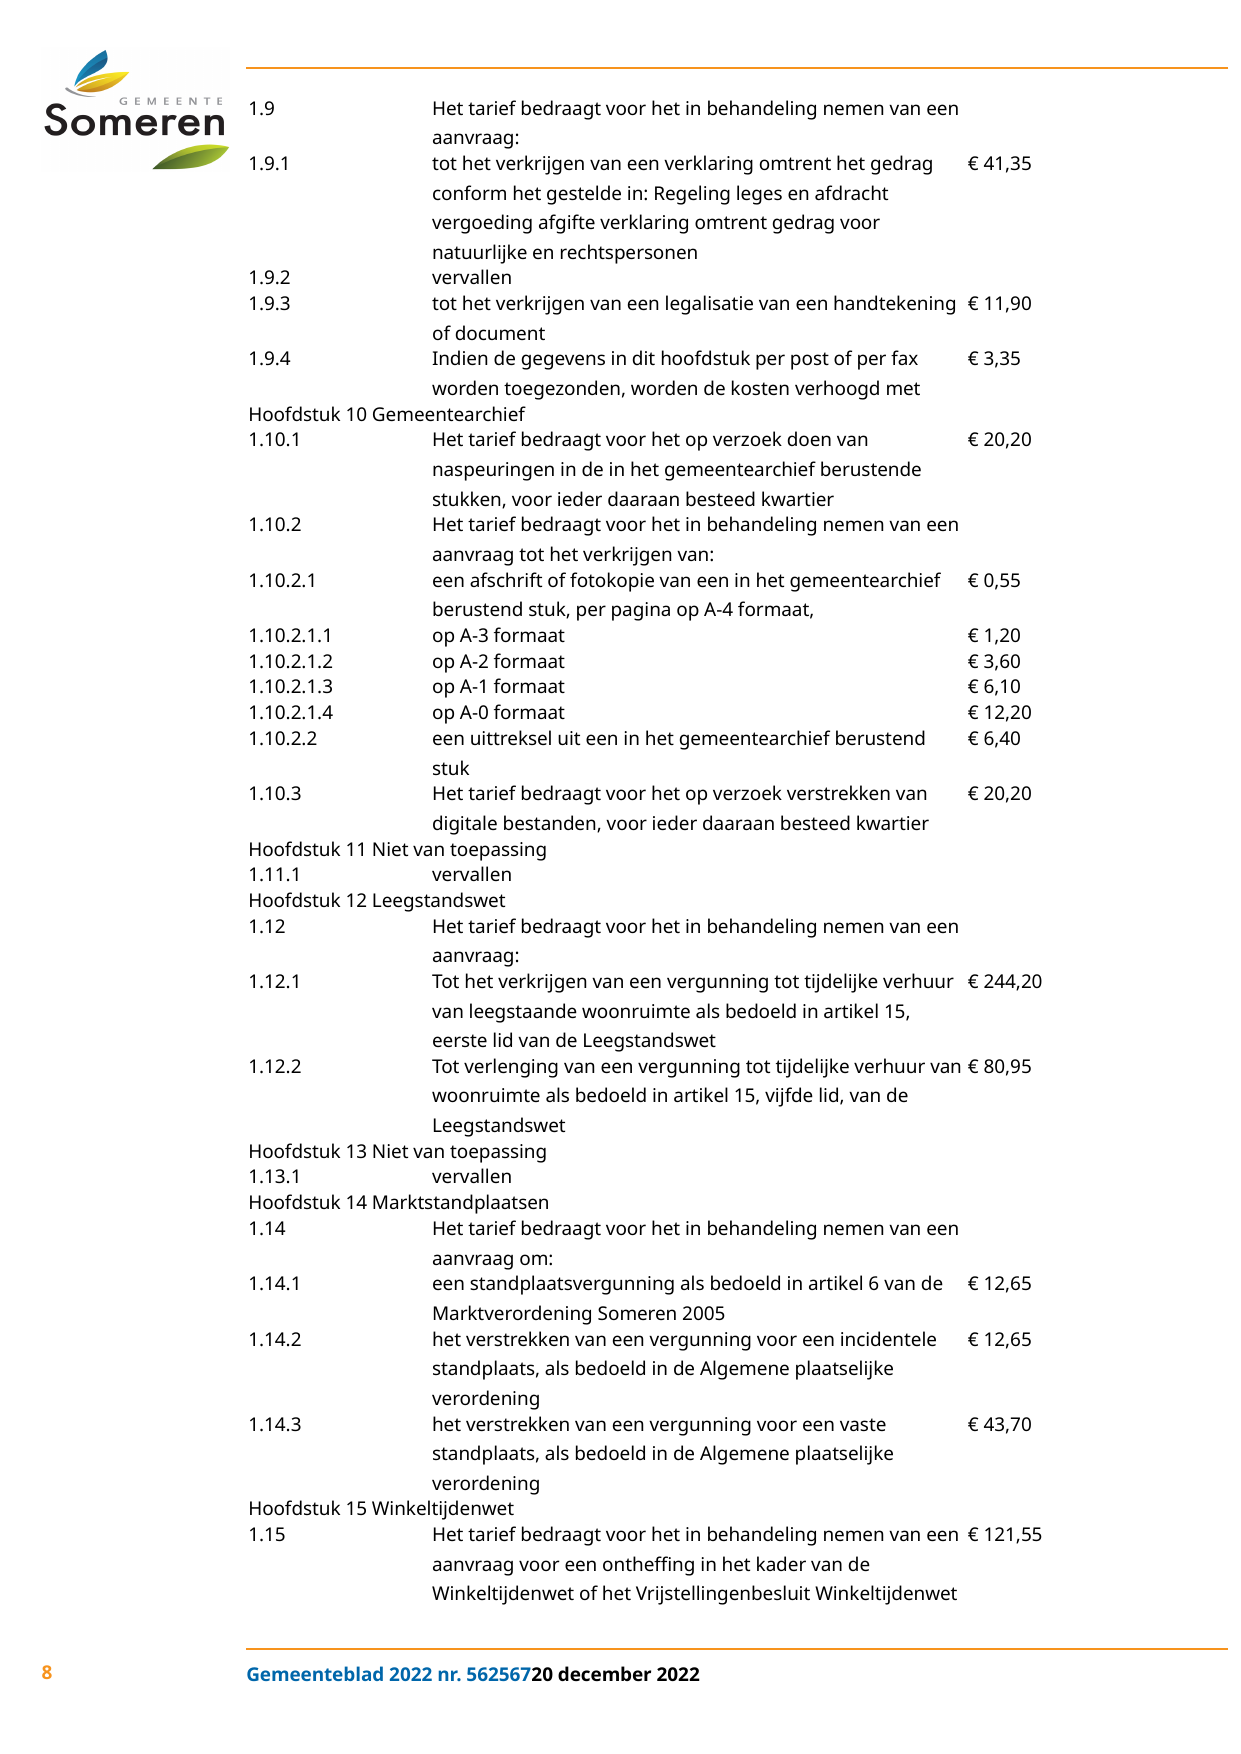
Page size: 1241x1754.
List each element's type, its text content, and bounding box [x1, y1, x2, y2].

table_cell het verstrekken van een vergunning voor een vaste standplaats, als bedoeld in de Algemene plaatselijke verordening [432, 1411, 968, 1496]
table_cell een standplaatsvergunning als bedoeld in artikel 6 van de Marktverordening Someren 2005 [432, 1271, 968, 1326]
table_cell [968, 861, 1152, 887]
table_cell € 12,65 [968, 1271, 1152, 1326]
table_cell € 121,55 [968, 1521, 1152, 1606]
table_cell 1.14.3 [248, 1411, 432, 1496]
table_cell 1.10.2.2 [248, 725, 432, 780]
table_cell 1.9 [248, 95, 432, 150]
table_cell 1.9.1 [248, 150, 432, 264]
table_cell Hoofdstuk 12 Leegstandswet [248, 887, 1152, 913]
table_cell € 43,70 [968, 1411, 1152, 1496]
table_cell 1.10.2.1.3 [248, 674, 432, 699]
table_cell 1.14.1 [248, 1271, 432, 1326]
table_cell [968, 512, 1152, 567]
table_cell € 3,60 [968, 648, 1152, 674]
table_cell Tot het verkrijgen van een vergunning tot tijdelijke verhuur van leegstaande woonruimte als bedoeld in artikel 15, eerste lid van de Leegstandswet [432, 968, 968, 1053]
table_cell € 80,95 [968, 1053, 1152, 1138]
table_cell Het tarief bedraagt voor het in behandeling nemen van een aanvraag voor een ontheffing in het kader van de Winkeltijdenwet of het Vrijstellingenbesluit Winkeltijdenwet [432, 1521, 968, 1606]
table_cell vervallen [432, 265, 968, 290]
table_cell een afschrift of fotokopie van een in het gemeentearchief berustend stuk, per pagina op A-4 formaat, [432, 567, 968, 622]
table_cell € 6,10 [968, 674, 1152, 699]
table_cell 1.10.3 [248, 780, 432, 836]
table_cell tot het verkrijgen van een verklaring omtrent het gedrag conform het gestelde in: Regeling leges en afdracht vergoeding afgifte verklaring omtrent gedrag voor natuurlijke en rechtspersonen [432, 150, 968, 264]
table_cell tot het verkrijgen van een legalisatie van een handtekening of document [432, 290, 968, 346]
table_cell 1.13.1 [248, 1164, 432, 1189]
table_cell vervallen [432, 861, 968, 887]
table_cell Het tarief bedraagt voor het op verzoek verstrekken van digitale bestanden, voor ieder daaraan besteed kwartier [432, 780, 968, 836]
table_cell Het tarief bedraagt voor het in behandeling nemen van een aanvraag tot het verkrijgen van: [432, 512, 968, 567]
table_cell € 11,90 [968, 290, 1152, 346]
table_cell Hoofdstuk 11 Niet van toepassing [248, 836, 1152, 861]
table_cell 1.14.2 [248, 1326, 432, 1411]
table_cell 1.9.3 [248, 290, 432, 346]
table_cell 1.9.2 [248, 265, 432, 290]
table_cell € 41,35 [968, 150, 1152, 264]
table_cell [968, 1215, 1152, 1271]
table_cell Het tarief bedraagt voor het in behandeling nemen van een aanvraag om: [432, 1215, 968, 1271]
table_cell 1.11.1 [248, 861, 432, 887]
table_cell € 1,20 [968, 622, 1152, 648]
table_cell Hoofdstuk 15 Winkeltijdenwet [248, 1496, 1152, 1521]
table_cell € 6,40 [968, 725, 1152, 780]
table_cell op A-0 formaat [432, 699, 968, 725]
table_cell 1.14 [248, 1215, 432, 1271]
table_cell 1.9.4 [248, 346, 432, 401]
table_cell op A-2 formaat [432, 648, 968, 674]
table_cell Het tarief bedraagt voor het in behandeling nemen van een aanvraag: [432, 913, 968, 968]
table_cell € 3,35 [968, 346, 1152, 401]
table_cell Hoofdstuk 10 Gemeentearchief [248, 401, 1152, 427]
table_cell Hoofdstuk 13 Niet van toepassing [248, 1138, 1152, 1164]
table_cell 1.10.1 [248, 427, 432, 512]
table_cell Hoofdstuk 14 Marktstandplaatsen [248, 1190, 1152, 1215]
table_cell 1.10.2.1.1 [248, 622, 432, 648]
table_cell 1.12 [248, 913, 432, 968]
table_cell Het tarief bedraagt voor het op verzoek doen van naspeuringen in de in het gemeentearchief berustende stukken, voor ieder daaraan besteed kwartier [432, 427, 968, 512]
table_cell € 0,55 [968, 567, 1152, 622]
table_cell op A-1 formaat [432, 674, 968, 699]
table_cell vervallen [432, 1164, 968, 1189]
table_cell 1.12.1 [248, 968, 432, 1053]
table_cell [968, 95, 1152, 150]
table_cell een uittreksel uit een in het gemeentearchief berustend stuk [432, 725, 968, 780]
table_cell € 20,20 [968, 427, 1152, 512]
table_cell € 12,20 [968, 699, 1152, 725]
picture [41, 47, 231, 172]
table_cell 1.10.2.1.4 [248, 699, 432, 725]
table_cell 1.15 [248, 1521, 432, 1606]
table_cell 1.10.2.1.2 [248, 648, 432, 674]
table_cell [968, 1164, 1152, 1189]
table_cell Tot verlenging van een vergunning tot tijdelijke verhuur van woonruimte als bedoeld in artikel 15, vijfde lid, van de Leegstandswet [432, 1053, 968, 1138]
table_cell € 20,20 [968, 780, 1152, 836]
table_cell [968, 913, 1152, 968]
table_cell 1.12.2 [248, 1053, 432, 1138]
table_cell 1.10.2.1 [248, 567, 432, 622]
table_cell op A-3 formaat [432, 622, 968, 648]
table_cell Het tarief bedraagt voor het in behandeling nemen van een aanvraag: [432, 95, 968, 150]
table_cell het verstrekken van een vergunning voor een incidentele standplaats, als bedoeld in de Algemene plaatselijke verordening [432, 1326, 968, 1411]
table_cell [968, 265, 1152, 290]
table_cell € 244,20 [968, 968, 1152, 1053]
table_cell € 12,65 [968, 1326, 1152, 1411]
table_cell Indien de gegevens in dit hoofdstuk per post of per fax worden toegezonden, worden de kosten verhoogd met [432, 346, 968, 401]
table_cell 1.10.2 [248, 512, 432, 567]
